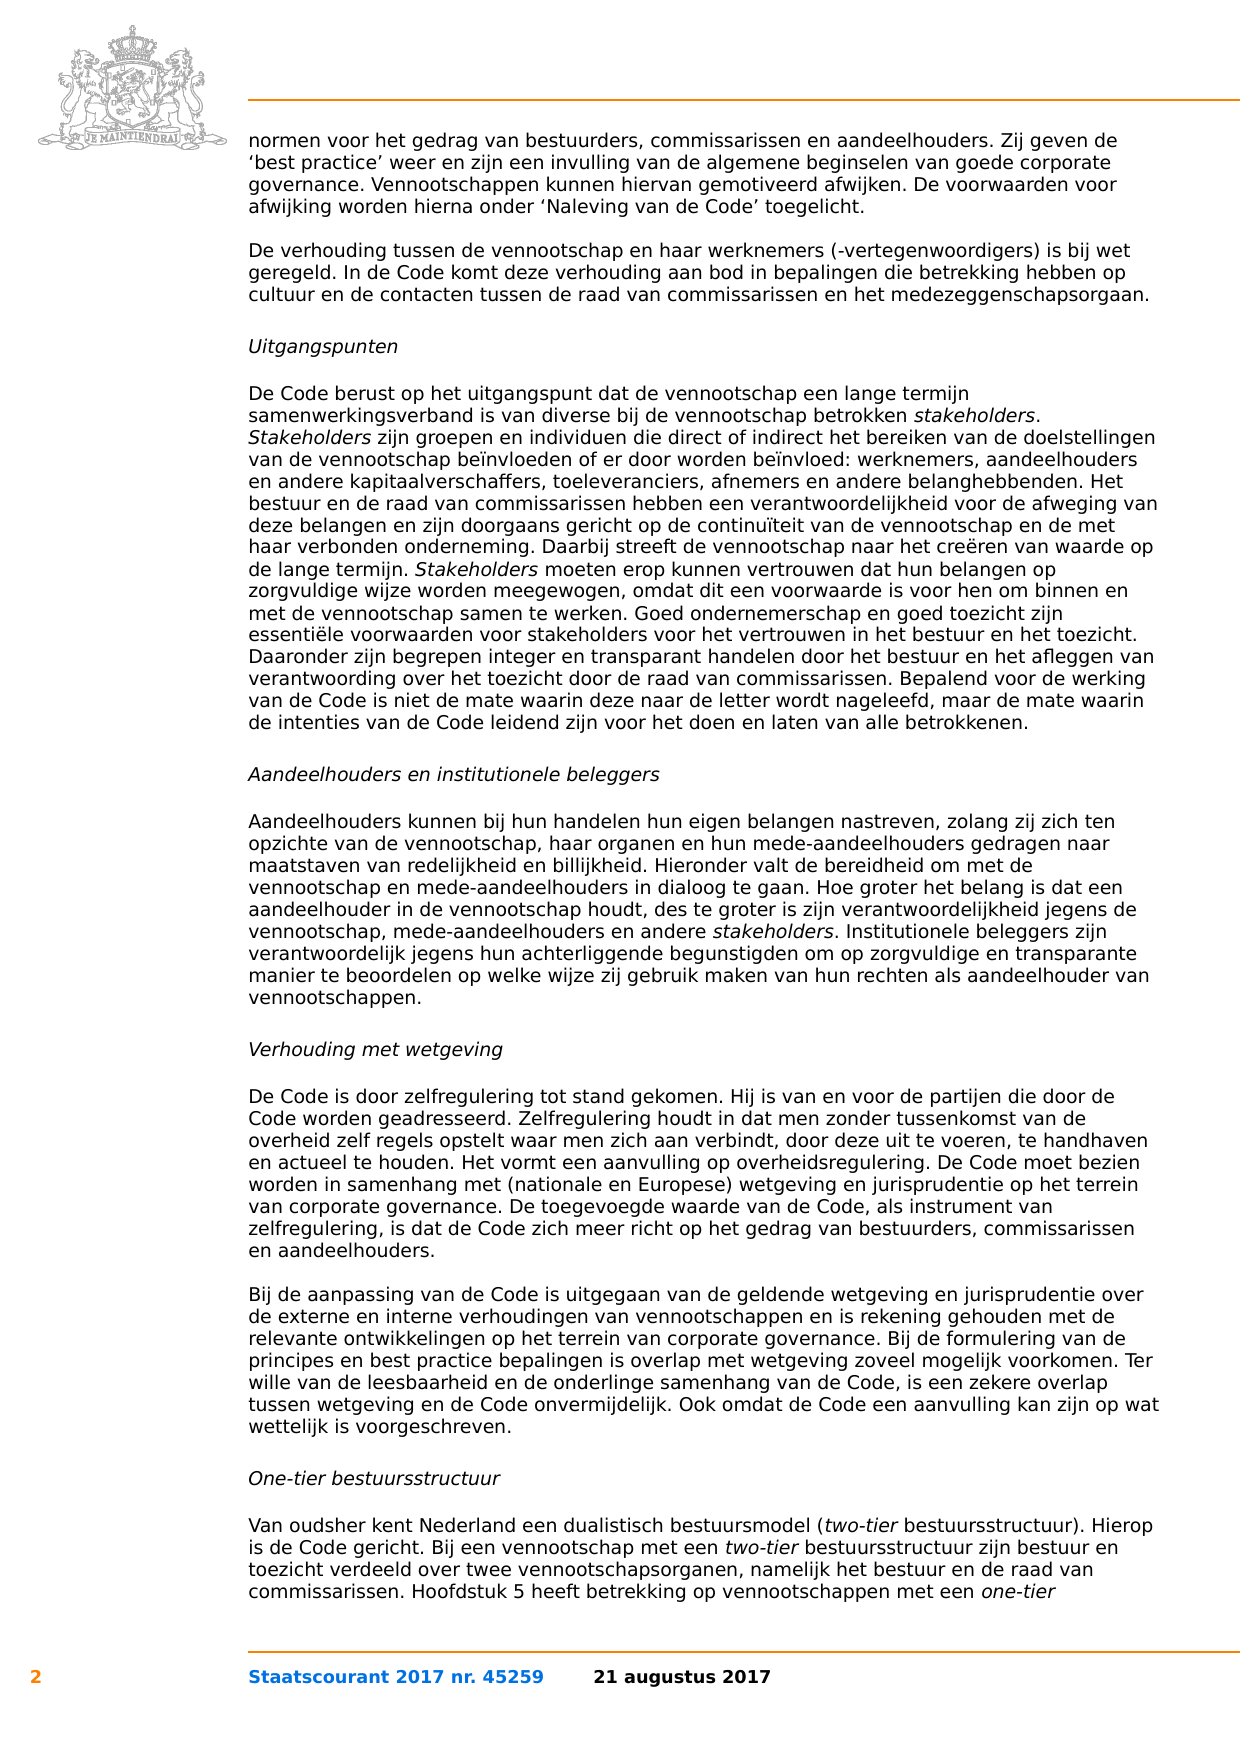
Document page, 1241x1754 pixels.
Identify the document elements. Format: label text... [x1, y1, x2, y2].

picture [38, 25, 227, 150]
subtitle Verhouding met wetgeving [248, 1039, 1163, 1061]
text De Code berust op het uitgangspunt dat de vennootschap een lange termijn samenwerkingsverband is van diverse bij de vennootschap betrokken stakeholders. Stakeholders zijn groepen en individuen die direct of indirect het bereiken van de doelstellingen van de vennootschap beïnvloeden of er door worden beïnvloed: werknemers, aandeelhouders en andere kapitaalverschaffers, toeleveranciers, afnemers en andere belanghebbenden. Het bestuur en de raad van commissarissen hebben een verantwoordelijkheid voor de afweging van deze belangen en zijn doorgaans gericht op de continuïteit van de vennootschap en de met haar verbonden onderneming. Daarbij streeft de vennootschap naar het creëren van waarde op de lange termijn. Stakeholders moeten erop kunnen vertrouwen dat hun belangen op zorgvuldige wijze worden meegewogen, omdat dit een voorwaarde is voor hen om binnen en met de vennootschap samen te werken. Goed ondernemerschap en goed toezicht zijn essentiële voorwaarden voor stakeholders voor het vertrouwen in het bestuur en het toezicht. Daaronder zijn begrepen integer en transparant handelen door het bestuur en het afleggen van verantwoording over het toezicht door de raad van commissarissen. Bepalend voor de werking van de Code is niet de mate waarin deze naar de letter wordt nageleefd, maar de mate waarin de intenties van de Code leidend zijn voor het doen en laten van alle betrokkenen. [248, 383, 1163, 734]
subtitle One-tier bestuursstructuur [248, 1468, 1163, 1489]
text De verhouding tussen de vennootschap en haar werknemers (-vertegenwoordigers) is bij wet geregeld. In de Code komt deze verhouding aan bod in bepalingen die betrekking hebben op cultuur en de contacten tussen de raad van commissarissen en het medezeggenschapsorgaan. [248, 240, 1163, 306]
text Bij de aanpassing van de Code is uitgegaan van de geldende wetgeving en jurisprudentie over de externe en interne verhoudingen van vennootschappen en is rekening gehouden met de relevante ontwikkelingen op het terrein van corporate governance. Bij de formulering van de principes en best practice bepalingen is overlap met wetgeving zoveel mogelijk voorkomen. Ter wille van de leesbaarheid en de onderlinge samenhang van de Code, is een zekere overlap tussen wetgeving en de Code onvermijdelijk. Ook omdat de Code een aanvulling kan zijn op wat wettelijk is voorgeschreven. [248, 1284, 1163, 1438]
text normen voor het gedrag van bestuurders, commissarissen en aandeelhouders. Zij geven de ‘best practice’ weer en zijn een invulling van de algemene beginselen van goede corporate governance. Vennootschappen kunnen hiervan gemotiveerd afwijken. De voorwaarden voor afwijking worden hierna onder ‘Naleving van de Code’ toegelicht. [248, 130, 1163, 218]
text De Code is door zelfregulering tot stand gekomen. Hij is van en voor de partijen die door de Code worden geadresseerd. Zelfregulering houdt in dat men zonder tussenkomst van de overheid zelf regels opstelt waar men zich aan verbindt, door deze uit te voeren, te handhaven en actueel te houden. Het vormt een aanvulling op overheidsregulering. De Code moet bezien worden in samenhang met (nationale en Europese) wetgeving en jurisprudentie op het terrein van corporate governance. De toegevoegde waarde van de Code, als instrument van zelfregulering, is dat de Code zich meer richt op het gedrag van bestuurders, commissarissen en aandeelhouders. [248, 1086, 1163, 1262]
text Van oudsher kent Nederland een dualistisch bestuursmodel (two-tier bestuursstructuur). Hierop is de Code gericht. Bij een vennootschap met een two-tier bestuursstructuur zijn bestuur en toezicht verdeeld over twee vennootschapsorganen, namelijk het bestuur en de raad van commissarissen. Hoofdstuk 5 heeft betrekking op vennootschappen met een one-tier [248, 1514, 1163, 1602]
text Aandeelhouders kunnen bij hun handelen hun eigen belangen nastreven, zolang zij zich ten opzichte van de vennootschap, haar organen en hun mede-aandeelhouders gedragen naar maatstaven van redelijkheid en billijkheid. Hieronder valt de bereidheid om met de vennootschap en mede-aandeelhouders in dialoog te gaan. Hoe groter het belang is dat een aandeelhouder in de vennootschap houdt, des te groter is zijn verantwoordelijkheid jegens de vennootschap, mede-aandeelhouders en andere stakeholders. Institutionele beleggers zijn verantwoordelijk jegens hun achterliggende begunstigden om op zorgvuldige en transparante manier te beoordelen op welke wijze zij gebruik maken van hun rechten als aandeelhouder van vennootschappen. [248, 811, 1163, 1009]
subtitle Aandeelhouders en institutionele beleggers [248, 764, 1163, 786]
subtitle Uitgangspunten [248, 336, 1163, 358]
